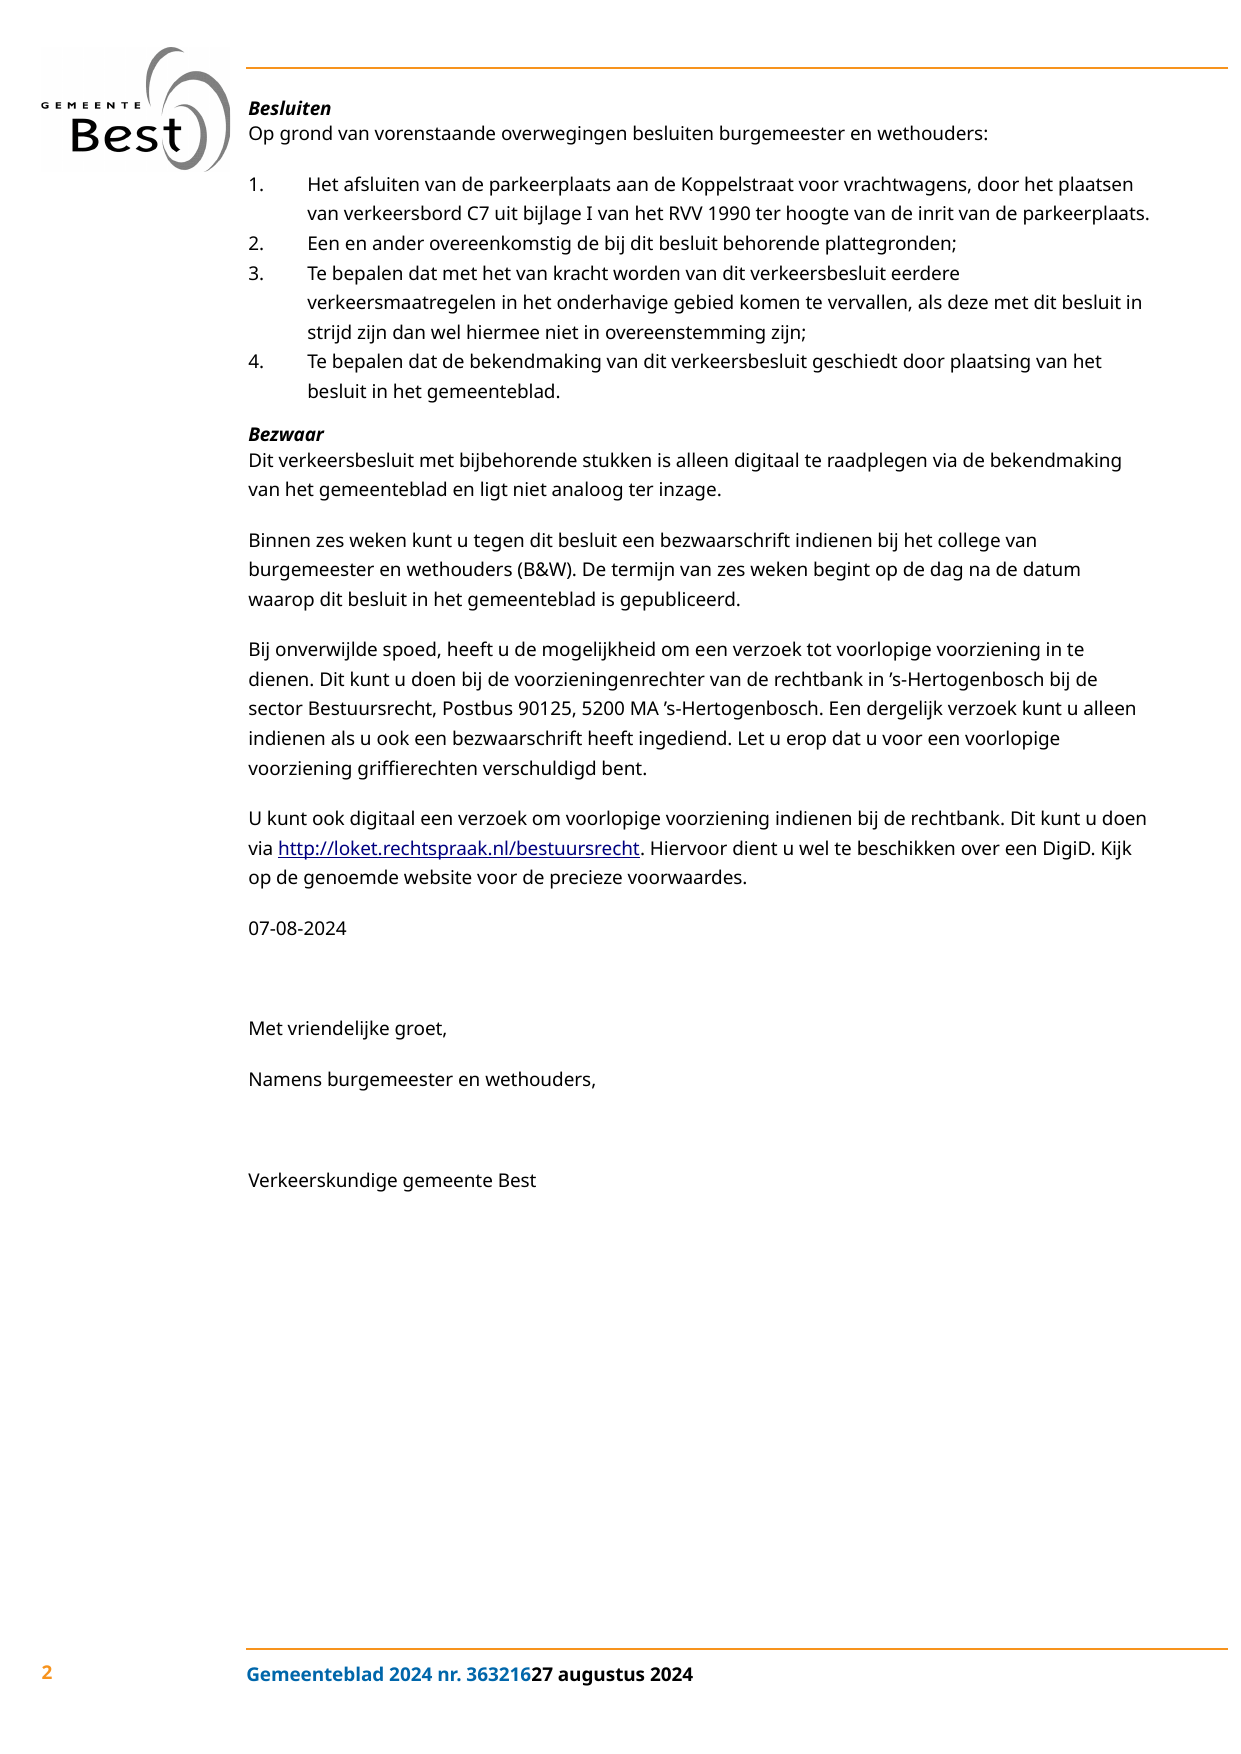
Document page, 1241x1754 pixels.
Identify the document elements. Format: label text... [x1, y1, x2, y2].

text Met vriendelijke groet, [248, 1016, 1152, 1041]
text Namens burgemeester en wethouders, [248, 1066, 1152, 1092]
text 07-08-2024 [248, 915, 1152, 941]
text Verkeerskundige gemeente Best [248, 1167, 1152, 1193]
text Op grond van vorenstaande overwegingen besluiten burgemeester en wethouders: [248, 121, 1152, 146]
text U kunt ook digitaal een verzoek om voorlopige voorziening indienen bij de rechtbank. Dit kunt u doen via http://loket.rechtspraak.nl/bestuursrecht. Hiervoor dient u wel te beschikken over een DigiD. Kijk op de genoemde website voor de precieze voorwaardes. [248, 805, 1152, 890]
picture [41, 47, 231, 172]
list Een en ander overeenkomstig de bij dit besluit behorende plattegronden; [248, 230, 1152, 256]
text Dit verkeersbesluit met bijbehorende stukken is alleen digitaal te raadplegen via de bekendmaking van het gemeenteblad en ligt niet analoog ter inzage. [248, 447, 1152, 502]
text Besluiten [248, 95, 1152, 121]
list Het afsluiten van de parkeerplaats aan de Koppelstraat voor vrachtwagens, door het plaatsen van verkeersbord C7 uit bijlage I van het RVV 1990 ter hoogte van de inrit van de parkeerplaats. [248, 171, 1152, 226]
text Binnen zes weken kunt u tegen dit besluit een bezwaarschrift indienen bij het college van burgemeester en wethouders (B&W). De termijn van zes weken begint op de dag na de datum waarop dit besluit in het gemeenteblad is gepubliceerd. [248, 527, 1152, 612]
text Bij onverwijlde spoed, heeft u de mogelijkheid om een verzoek tot voorlopige voorziening in te dienen. Dit kunt u doen bij de voorzieningenrechter van de rechtbank in ’s-Hertogenbosch bij de sector Bestuursrecht, Postbus 90125, 5200 MA ’s-Hertogenbosch. Een dergelijk verzoek kunt u alleen indienen als u ook een bezwaarschrift heeft ingediend. Let u erop dat u voor een voorlopige voorziening griffierechten verschuldigd bent. [248, 636, 1152, 781]
list Te bepalen dat de bekendmaking van dit verkeersbesluit geschiedt door plaatsing van het besluit in het gemeenteblad. [248, 348, 1152, 404]
list Te bepalen dat met het van kracht worden van dit verkeersbesluit eerdere verkeersmaatregelen in het onderhavige gebied komen te vervallen, als deze met dit besluit in strijd zijn dan wel hiermee niet in overeenstemming zijn; [248, 260, 1152, 344]
text Bezwaar [248, 421, 1152, 447]
